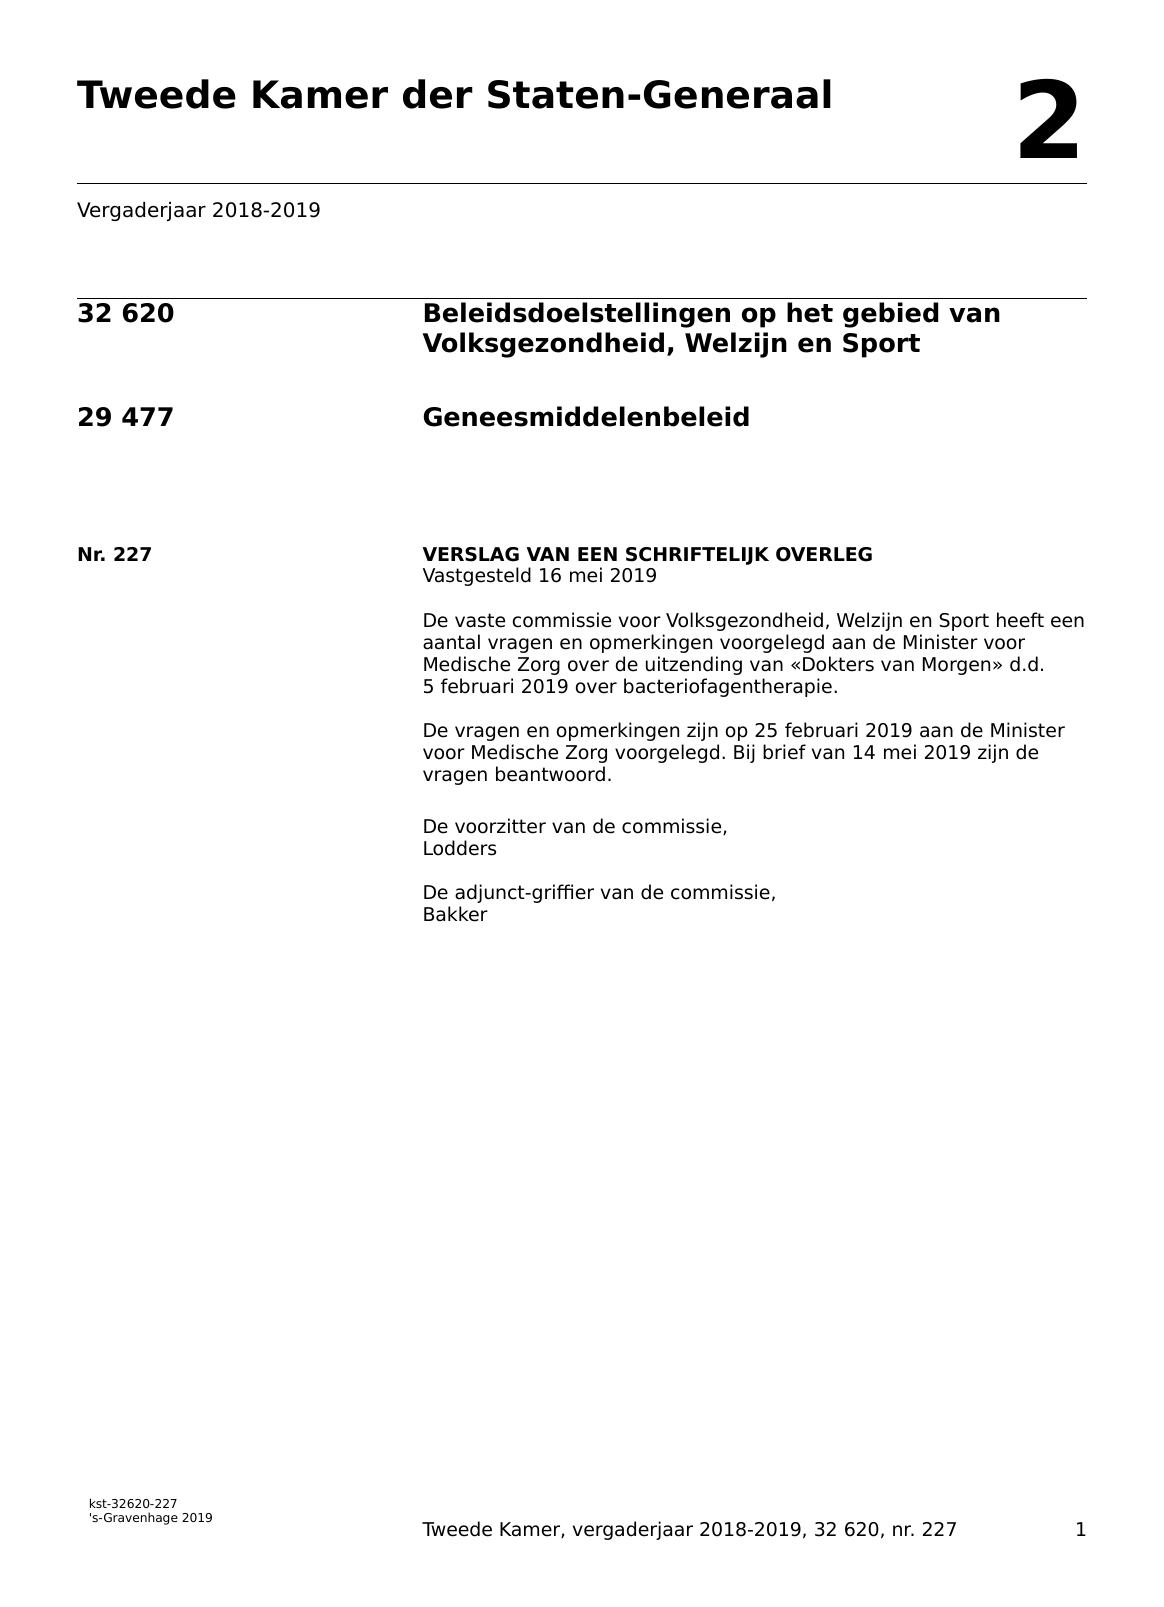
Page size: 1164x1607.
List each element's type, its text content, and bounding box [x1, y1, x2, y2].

text kst-32620-227 [88, 1497, 323, 1511]
table_header Tweede Kamer der Staten-Generaal [77, 59, 886, 183]
text De adjunct-griffier van de commissie, Bakker [422, 882, 1087, 926]
subtitle 29 477 Geneesmiddelenbeleid [77, 403, 1087, 432]
table_header 2 [886, 59, 1087, 183]
text Vastgesteld 16 mei 2019 [422, 565, 1087, 587]
text 's-Gravenhage 2019 [88, 1511, 323, 1525]
table_cell Vergaderjaar 2018-2019 [77, 184, 1087, 298]
text De voorzitter van de commissie, Lodders [422, 816, 1087, 859]
text De vragen en opmerkingen zijn op 25 februari 2019 aan de Minister voor Medische Zorg voorgelegd. Bij brief van 14 mei 2019 zijn de vragen beantwoord. [422, 720, 1087, 786]
text De vaste commissie voor Volksgezondheid, Welzijn en Sport heeft een aantal vragen en opmerkingen voorgelegd aan de Minister voor Medische Zorg over de uitzending van «Dokters van Morgen» d.d. 5 februari 2019 over bacteriofagentherapie. [422, 609, 1087, 697]
subtitle Nr. 227 VERSLAG VAN EEN SCHRIFTELIJK OVERLEG [77, 543, 1087, 565]
subtitle 32 620 Beleidsdoelstellingen op het gebied van Volksgezondheid, Welzijn en Sport [77, 299, 1087, 358]
